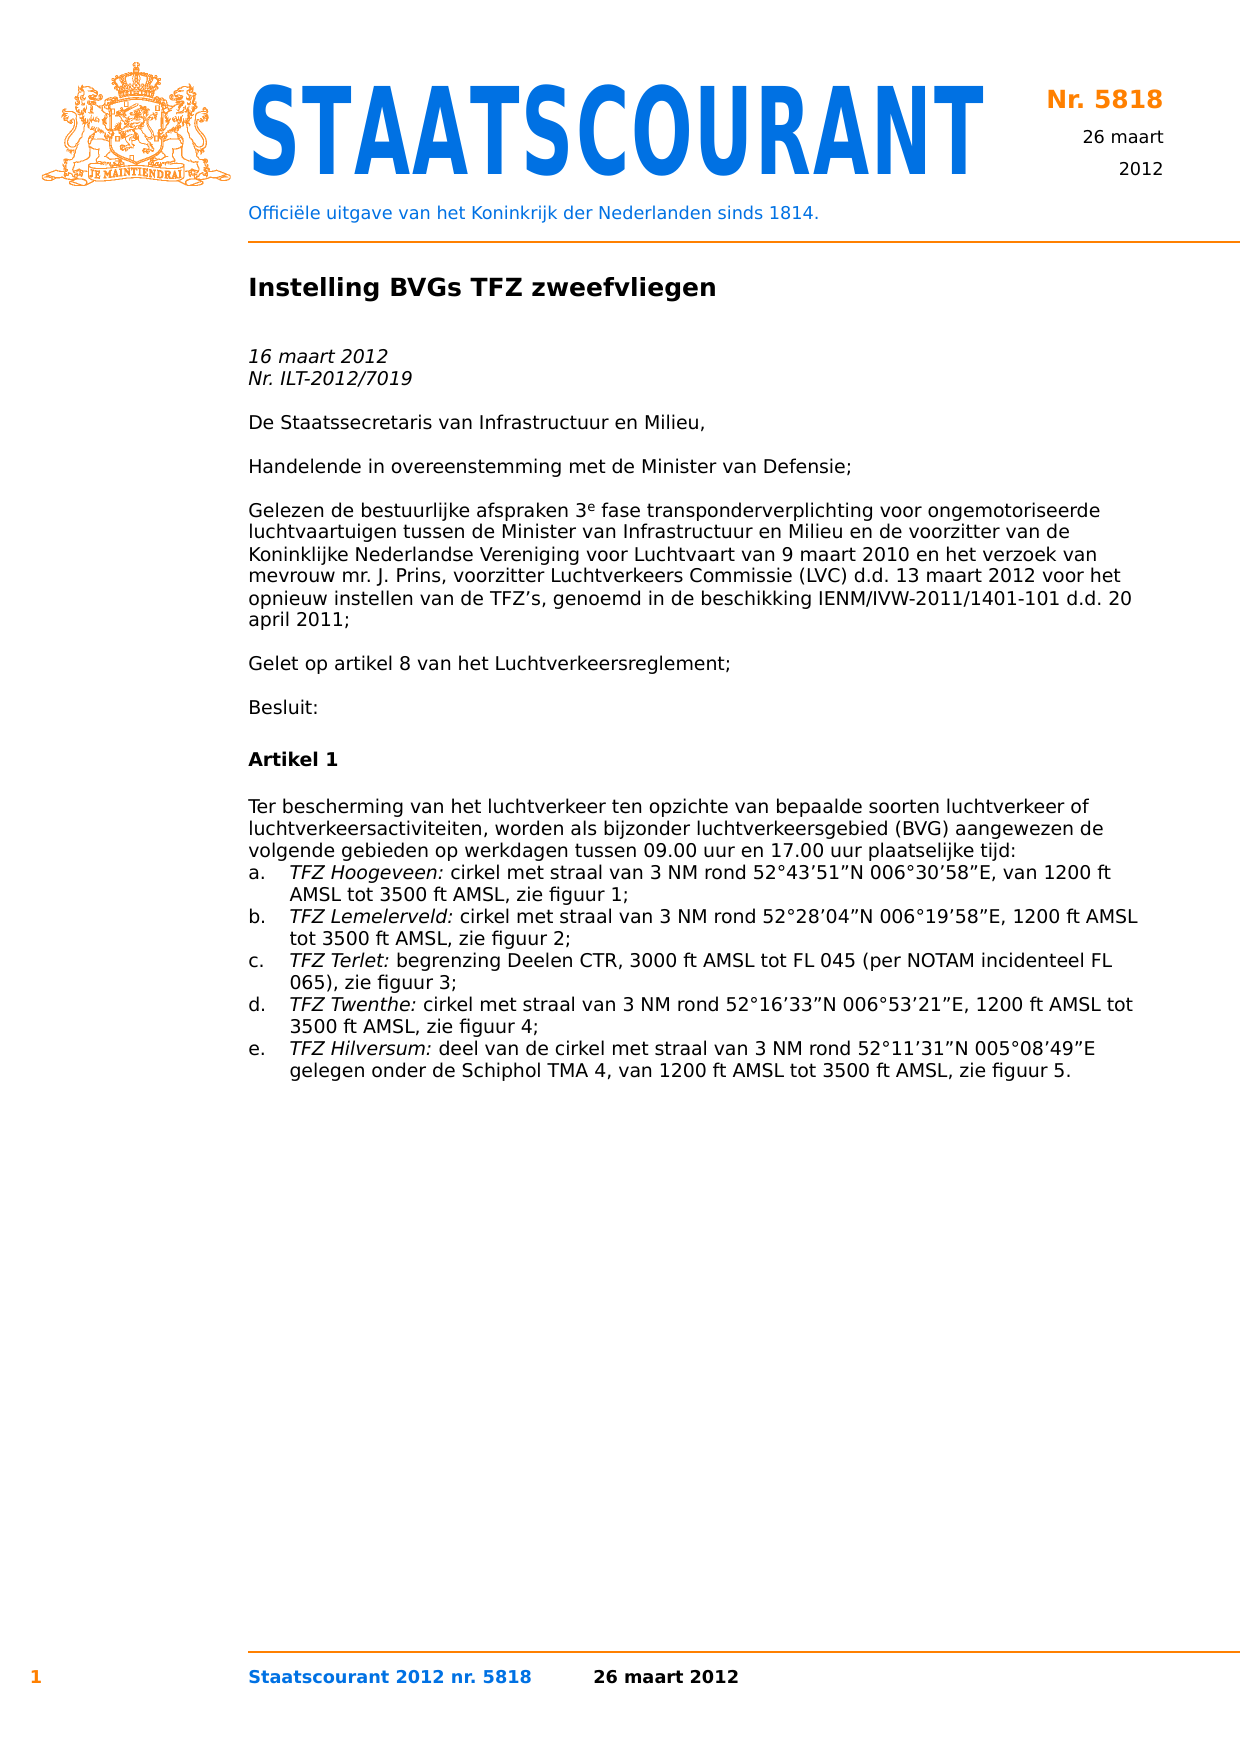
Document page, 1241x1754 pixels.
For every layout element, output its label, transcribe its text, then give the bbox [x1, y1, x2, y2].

text a. TFZ Hoogeveen: cirkel met straal van 3 NM rond 52°43’51”N 006°30’58”E, van 1200 ft AMSL tot 3500 ft AMSL, zie figuur 1; [248, 862, 1163, 906]
text Besluit: [248, 697, 1163, 719]
text 16 maart 2012 [248, 346, 1163, 368]
table_cell 2012 [998, 153, 1240, 203]
text Ter bescherming van het luchtverkeer ten opzichte van bepaalde soorten luchtverkeer of luchtverkeersactiviteiten, worden als bijzonder luchtverkeersgebied (BVG) aangewezen de volgende gebieden op werkdagen tussen 09.00 uur en 17.00 uur plaatselijke tijd: [248, 796, 1163, 862]
subtitle Instelling BVGs TFZ zweefvliegen [248, 273, 1163, 302]
table_header STAATSCOURANT [248, 62, 998, 203]
text Nr. ILT-2012/7019 [248, 368, 1163, 390]
text Handelende in overeenstemming met de Minister van Defensie; [248, 456, 1163, 478]
table_cell 26 maart [998, 121, 1240, 153]
table_header Nr. 5818 [998, 62, 1240, 121]
text Gelezen de bestuurlijke afspraken 3e fase transponderverplichting voor ongemotoriseerde luchtvaartuigen tussen de Minister van Infrastructuur en Milieu en de voorzitter van de Koninklijke Nederlandse Vereniging voor Luchtvaart van 9 maart 2010 en het verzoek van mevrouw mr. J. Prins, voorzitter Luchtverkeers Commissie (LVC) d.d. 13 maart 2012 voor het opnieuw instellen van de TFZ’s, genoemd in de beschikking IENM/IVW-2011/1401-101 d.d. 20 april 2011; [248, 499, 1163, 631]
subtitle Artikel 1 [248, 749, 1163, 771]
text Gelet op artikel 8 van het Luchtverkeersreglement; [248, 653, 1163, 675]
text d. TFZ Twenthe: cirkel met straal van 3 NM rond 52°16’33”N 006°53’21”E, 1200 ft AMSL tot 3500 ft AMSL, zie figuur 4; [248, 994, 1163, 1038]
text De Staatssecretaris van Infrastructuur en Milieu, [248, 412, 1163, 434]
picture [41, 62, 231, 186]
table_header [25, 62, 248, 241]
table_cell Officiële uitgave van het Koninkrijk der Nederlanden sinds 1814. [248, 203, 1240, 241]
text b. TFZ Lemelerveld: cirkel met straal van 3 NM rond 52°28’04”N 006°19’58”E, 1200 ft AMSL tot 3500 ft AMSL, zie figuur 2; [248, 906, 1163, 950]
text e. TFZ Hilversum: deel van de cirkel met straal van 3 NM rond 52°11’31”N 005°08’49”E gelegen onder de Schiphol TMA 4, van 1200 ft AMSL tot 3500 ft AMSL, zie figuur 5. [248, 1038, 1163, 1082]
text c. TFZ Terlet: begrenzing Deelen CTR, 3000 ft AMSL tot FL 045 (per NOTAM incidenteel FL 065), zie figuur 3; [248, 950, 1163, 994]
